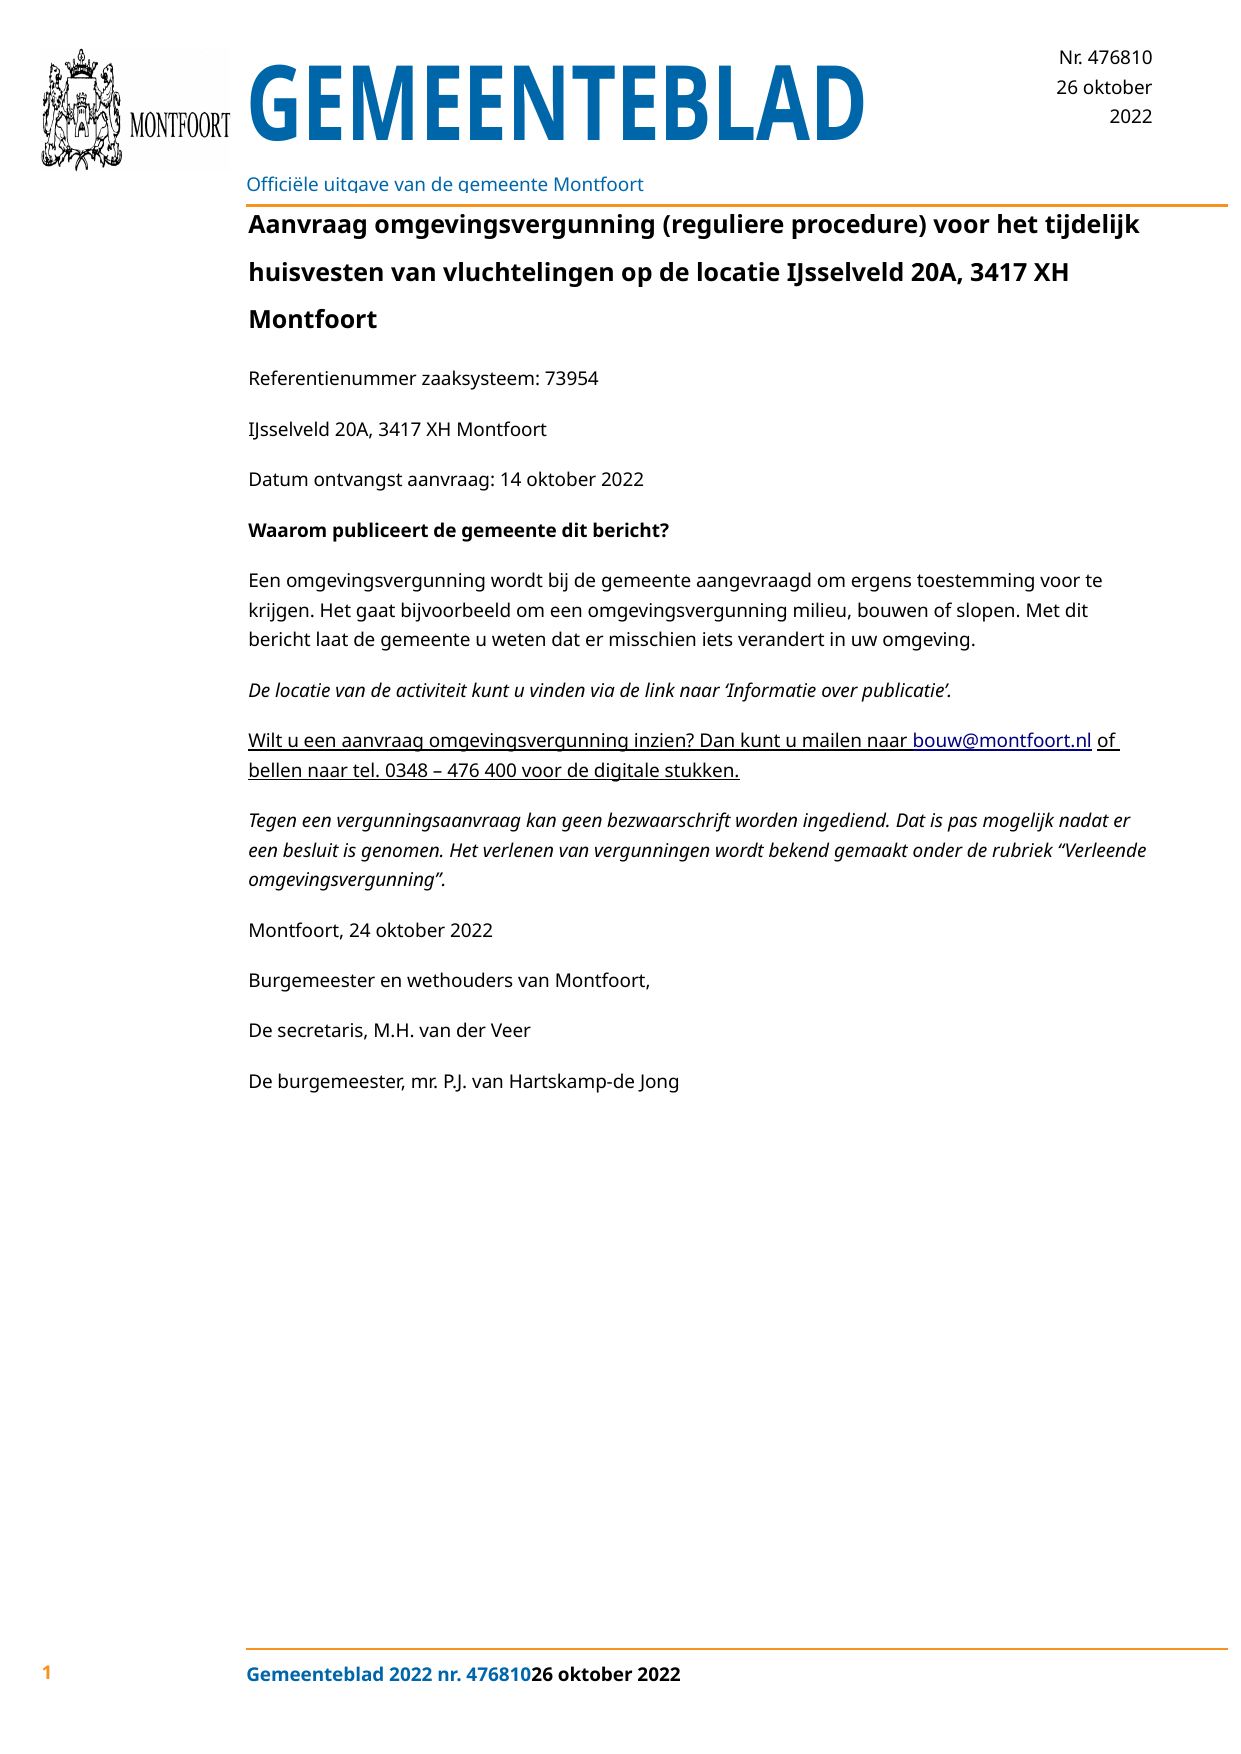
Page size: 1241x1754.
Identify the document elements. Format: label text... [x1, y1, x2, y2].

text IJsselveld 20A, 3417 XH Montfoort [248, 416, 1152, 442]
text De burgemeester, mr. P.J. van Hartskamp-de Jong [248, 1068, 1152, 1094]
text Referentienummer zaaksysteem: 73954 [248, 366, 1152, 391]
text De secretaris, M.H. van der Veer [248, 1018, 1152, 1043]
text Een omgevingsvergunning wordt bij de gemeente aangevraagd om ergens toestemming voor te krijgen. Het gaat bijvoorbeeld om een omgevingsvergunning milieu, bouwen of slopen. Met dit bericht laat de gemeente u weten dat er misschien iets verandert in uw omgeving. [248, 567, 1152, 652]
picture [41, 47, 231, 172]
text Tegen een vergunningsaanvraag kan geen bezwaarschrift worden ingediend. Dat is pas mogelijk nadat er een besluit is genomen. Het verlenen van vergunningen wordt bekend gemaakt onder de rubriek “Verleende omgevingsvergunning”. [248, 807, 1152, 892]
text De locatie van de activiteit kunt u vinden via de link naar ‘Informatie over publicatie’. [248, 677, 1152, 702]
text Waarom publiceert de gemeente dit bericht? [248, 517, 1152, 542]
text Burgemeester en wethouders van Montfoort, [248, 967, 1152, 993]
text Datum ontvangst aanvraag: 14 oktober 2022 [248, 466, 1152, 492]
text Wilt u een aanvraag omgevingsvergunning inzien? Dan kunt u mailen naar bouw@montfoort.nl of bellen naar tel. 0348 – 476 400 voor de digitale stukken. [248, 727, 1152, 782]
text Aanvraag omgevingsvergunning (reguliere procedure) voor het tijdelijk huisvesten van vluchtelingen op de locatie IJsselveld 20A, 3417 XH Montfoort [248, 207, 1152, 336]
text Montfoort, 24 oktober 2022 [248, 917, 1152, 942]
